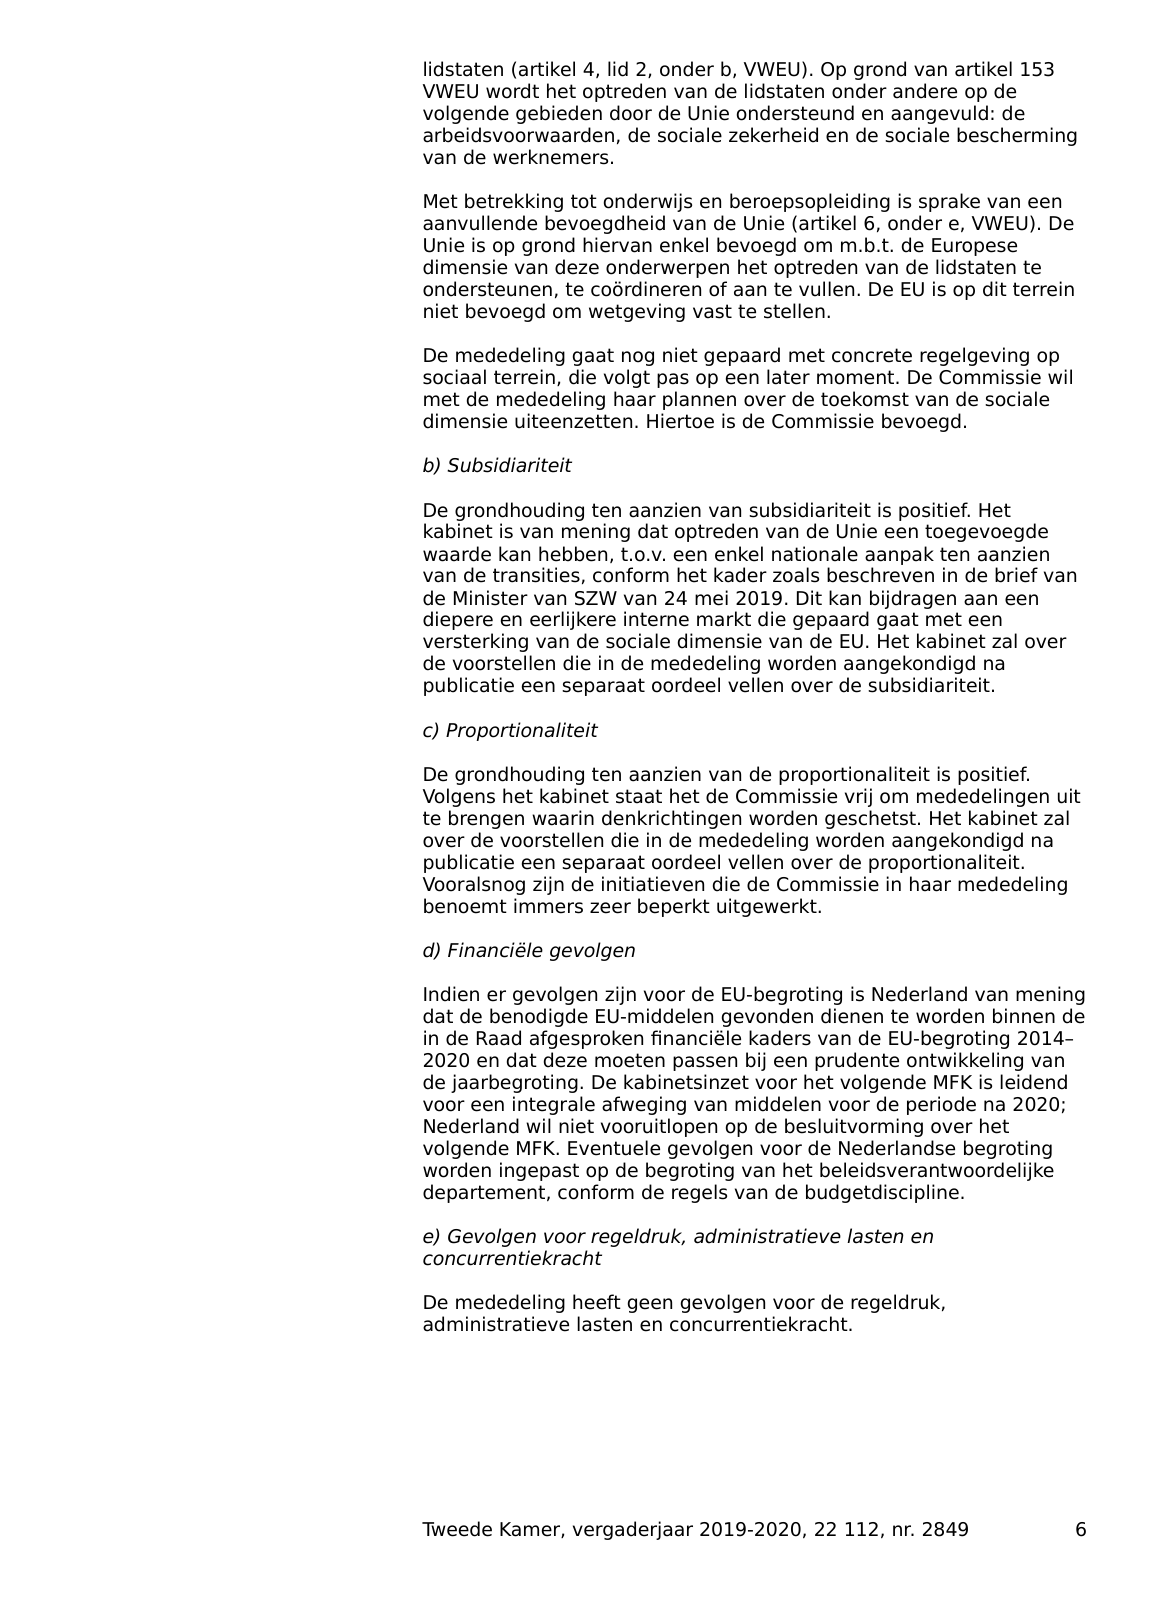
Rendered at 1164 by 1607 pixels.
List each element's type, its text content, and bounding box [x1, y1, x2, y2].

text lidstaten (artikel 4, lid 2, onder b, VWEU). Op grond van artikel 153 VWEU wordt het optreden van de lidstaten onder andere op de volgende gebieden door de Unie ondersteund en aangevuld: de arbeidsvoorwaarden, de sociale zekerheid en de sociale bescherming van de werknemers. [422, 59, 1087, 169]
subtitle c) Proportionaliteit [422, 719, 1087, 741]
text Met betrekking tot onderwijs en beroepsopleiding is sprake van een aanvullende bevoegdheid van de Unie (artikel 6, onder e, VWEU). De Unie is op grond hiervan enkel bevoegd om m.b.t. de Europese dimensie van deze onderwerpen het optreden van de lidstaten te ondersteunen, te coördineren of aan te vullen. De EU is op dit terrein niet bevoegd om wetgeving vast te stellen. [422, 191, 1087, 323]
subtitle e) Gevolgen voor regeldruk, administratieve lasten en concurrentiekracht [422, 1226, 1087, 1270]
subtitle b) Subsidiariteit [422, 455, 1087, 477]
text De mededeling gaat nog niet gepaard met concrete regelgeving op sociaal terrein, die volgt pas op een later moment. De Commissie wil met de mededeling haar plannen over de toekomst van de sociale dimensie uiteenzetten. Hiertoe is de Commissie bevoegd. [422, 345, 1087, 433]
subtitle d) Financiële gevolgen [422, 940, 1087, 962]
text De grondhouding ten aanzien van de proportionaliteit is positief. Volgens het kabinet staat het de Commissie vrij om mededelingen uit te brengen waarin denkrichtingen worden geschetst. Het kabinet zal over de voorstellen die in de mededeling worden aangekondigd na publicatie een separaat oordeel vellen over de proportionaliteit. Vooralsnog zijn de initiatieven die de Commissie in haar mededeling benoemt immers zeer beperkt uitgewerkt. [422, 764, 1087, 917]
text De mededeling heeft geen gevolgen voor de regeldruk, administratieve lasten en concurrentiekracht. [422, 1292, 1087, 1336]
text Indien er gevolgen zijn voor de EU-begroting is Nederland van mening dat de benodigde EU-middelen gevonden dienen te worden binnen de in de Raad afgesproken financiële kaders van de EU-begroting 2014–2020 en dat deze moeten passen bij een prudente ontwikkeling van de jaarbegroting. De kabinetsinzet voor het volgende MFK is leidend voor een integrale afweging van middelen voor de periode na 2020; Nederland wil niet vooruitlopen op de besluitvorming over het volgende MFK. Eventuele gevolgen voor de Nederlandse begroting worden ingepast op de begroting van het beleidsverantwoordelijke departement, conform de regels van de budgetdiscipline. [422, 984, 1087, 1204]
text De grondhouding ten aanzien van subsidiariteit is positief. Het kabinet is van mening dat optreden van de Unie een toegevoegde waarde kan hebben, t.o.v. een enkel nationale aanpak ten aanzien van de transities, conform het kader zoals beschreven in de brief van de Minister van SZW van 24 mei 2019. Dit kan bijdragen aan een diepere en eerlijkere interne markt die gepaard gaat met een versterking van de sociale dimensie van de EU. Het kabinet zal over de voorstellen die in de mededeling worden aangekondigd na publicatie een separaat oordeel vellen over de subsidiariteit. [422, 499, 1087, 697]
